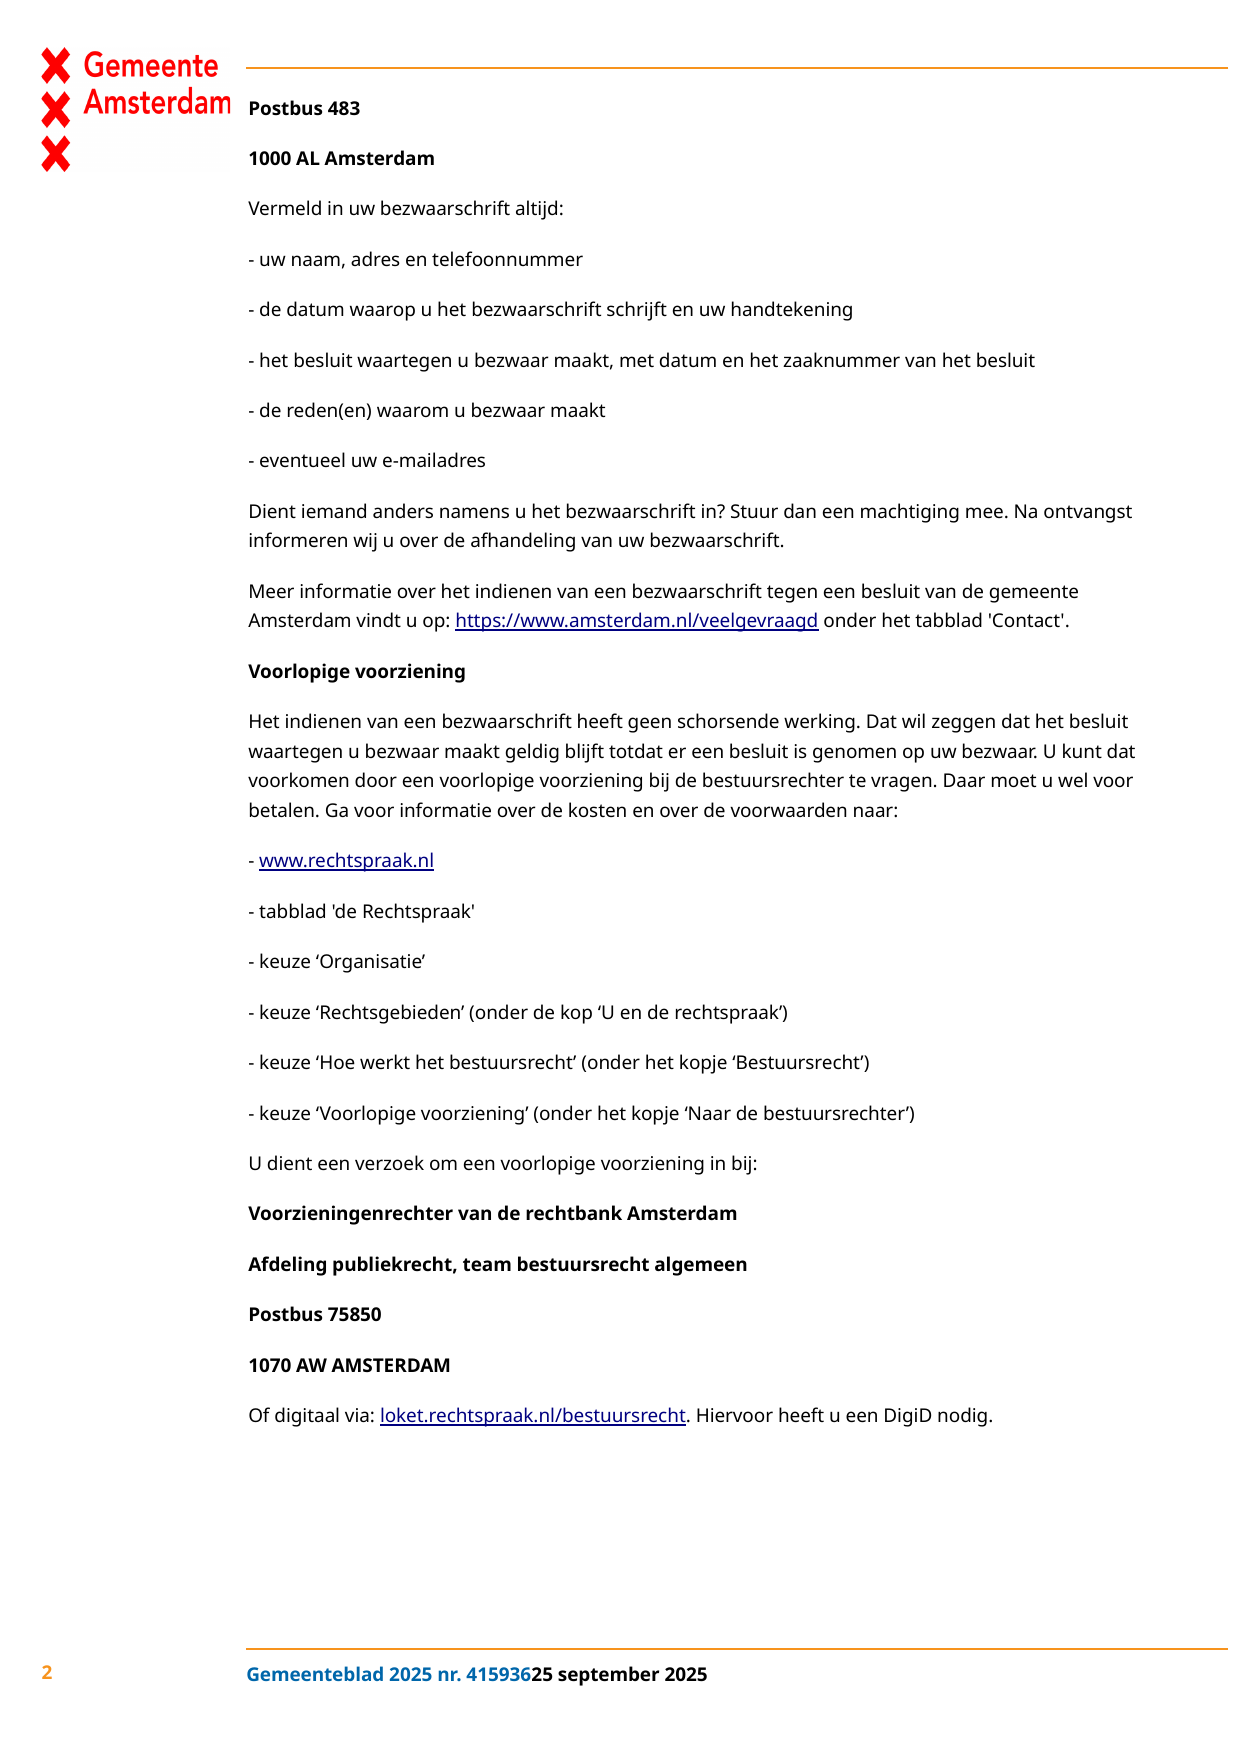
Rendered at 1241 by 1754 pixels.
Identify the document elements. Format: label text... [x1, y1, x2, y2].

text Postbus 483 [248, 95, 1152, 121]
text U dient een verzoek om een voorlopige voorziening in bij: [248, 1150, 1152, 1176]
text Of digitaal via: loket.rechtspraak.nl/bestuursrecht. Hiervoor heeft u een DigiD nodig. [248, 1402, 1152, 1428]
text Postbus 75850 [248, 1301, 1152, 1327]
text - keuze ‘Hoe werkt het bestuursrecht’ (onder het kopje ‘Bestuursrecht’) [248, 1049, 1152, 1075]
text Meer informatie over het indienen van een bezwaarschrift tegen een besluit van de gemeente Amsterdam vindt u op: https://www.amsterdam.nl/veelgevraagd onder het tabblad 'Contact'. [248, 578, 1152, 633]
text - keuze ‘Voorlopige voorziening’ (onder het kopje ‘Naar de bestuursrechter’) [248, 1100, 1152, 1126]
picture [41, 47, 231, 172]
text 1000 AL Amsterdam [248, 145, 1152, 171]
text Dient iemand anders namens u het bezwaarschrift in? Stuur dan een machtiging mee. Na ontvangst informeren wij u over de afhandeling van uw bezwaarschrift. [248, 498, 1152, 553]
text Afdeling publiekrecht, team bestuursrecht algemeen [248, 1251, 1152, 1277]
text - keuze ‘Organisatie’ [248, 948, 1152, 974]
text 1070 AW AMSTERDAM [248, 1352, 1152, 1378]
text - het besluit waartegen u bezwaar maakt, met datum en het zaaknummer van het besluit [248, 347, 1152, 373]
text Voorlopige voorziening [248, 658, 1152, 684]
text - tabblad 'de Rechtspraak' [248, 898, 1152, 924]
text - eventueel uw e-mailadres [248, 448, 1152, 473]
text Voorzieningenrechter van de rechtbank Amsterdam [248, 1201, 1152, 1226]
text - www.rechtspraak.nl [248, 848, 1152, 873]
text - de reden(en) waarom u bezwaar maakt [248, 397, 1152, 423]
text - de datum waarop u het bezwaarschrift schrijft en uw handtekening [248, 296, 1152, 322]
text - keuze ‘Rechtsgebieden’ (onder de kop ‘U en de rechtspraak’) [248, 999, 1152, 1025]
text Vermeld in uw bezwaarschrift altijd: [248, 196, 1152, 221]
text - uw naam, adres en telefoonnummer [248, 246, 1152, 272]
text Het indienen van een bezwaarschrift heeft geen schorsende werking. Dat wil zeggen dat het besluit waartegen u bezwaar maakt geldig blijft totdat er een besluit is genomen op uw bezwaar. U kunt dat voorkomen door een voorlopige voorziening bij de bestuursrechter te vragen. Daar moet u wel voor betalen. Ga voor informatie over de kosten en over de voorwaarden naar: [248, 708, 1152, 823]
